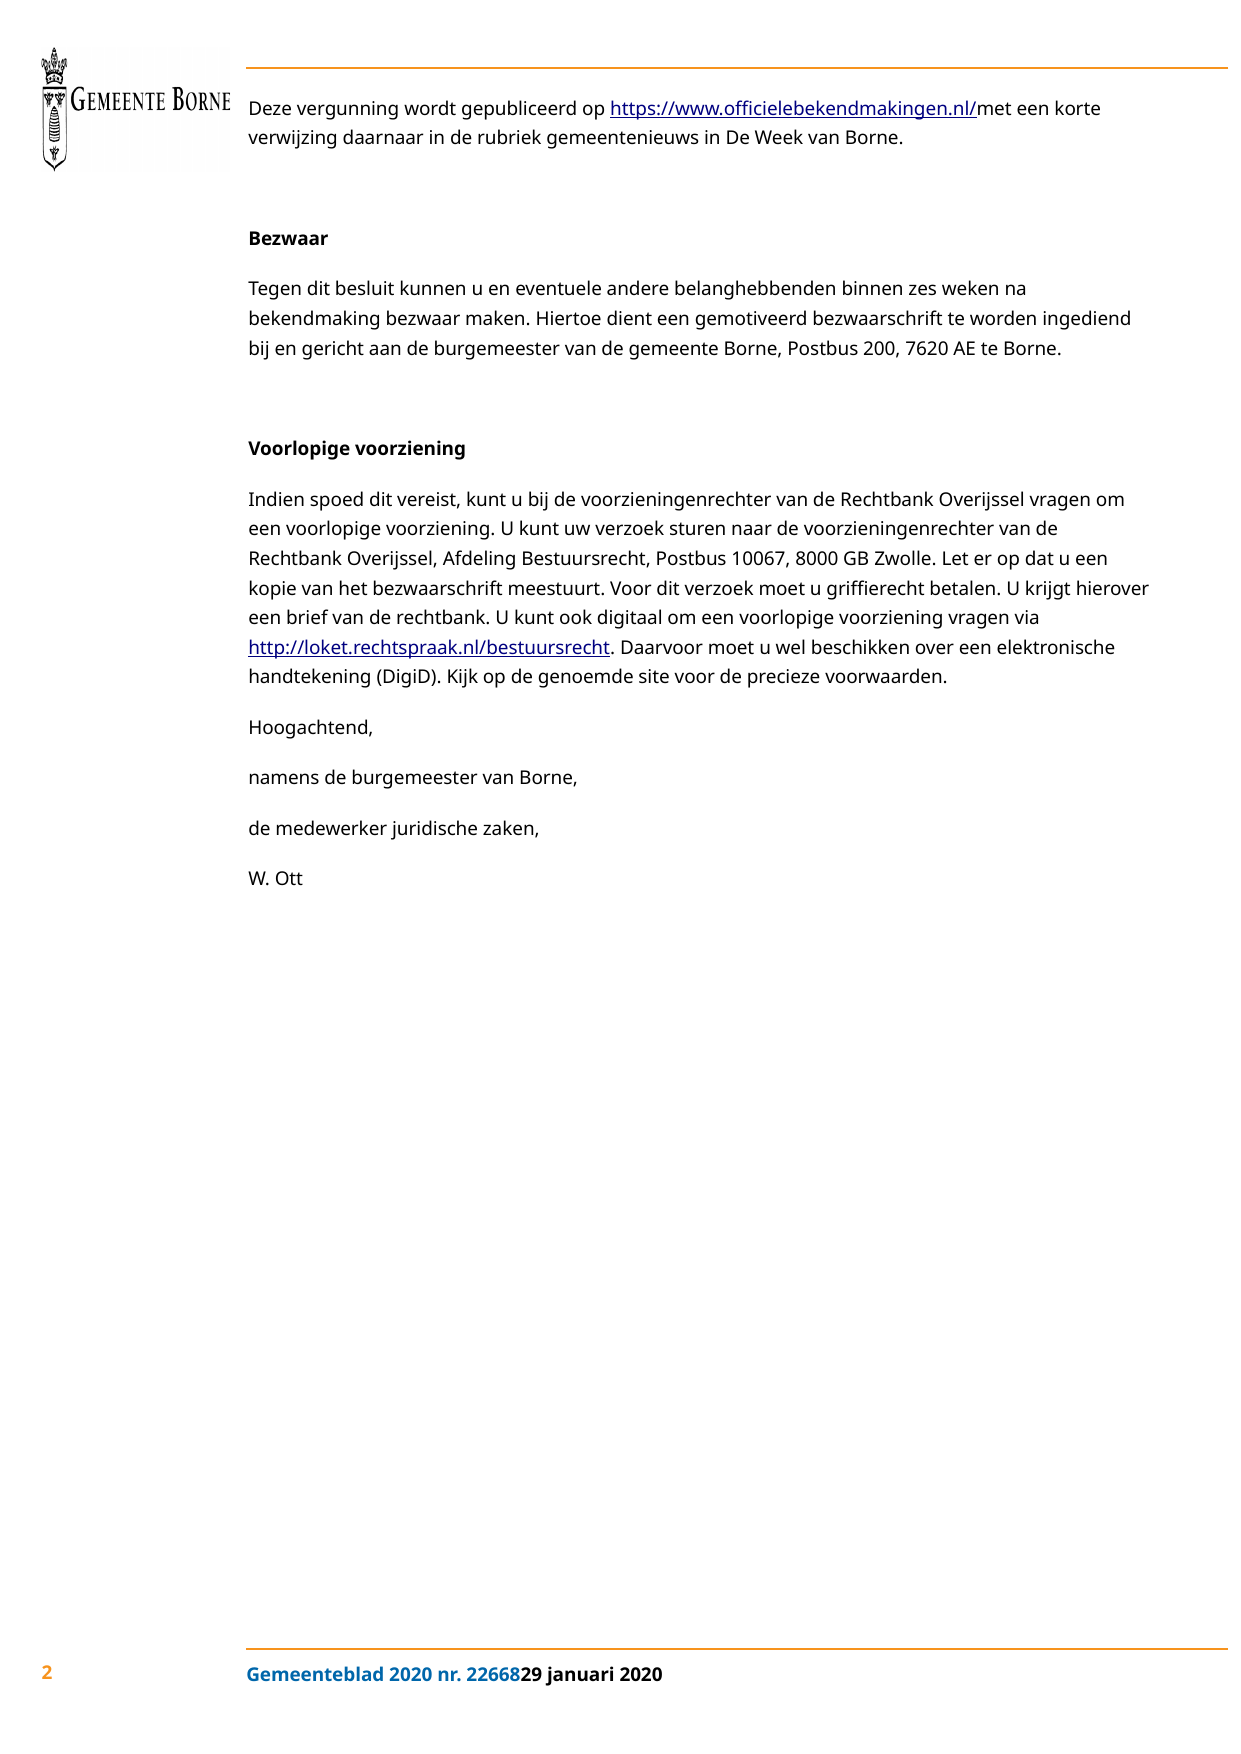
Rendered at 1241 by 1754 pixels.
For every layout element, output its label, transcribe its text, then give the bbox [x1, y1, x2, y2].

text Bezwaar [248, 225, 1152, 251]
text Hoogachtend, [248, 714, 1152, 740]
text Tegen dit besluit kunnen u en eventuele andere belanghebbenden binnen zes weken na bekendmaking bezwaar maken. Hiertoe dient een gemotiveerd bezwaarschrift te worden ingediend bij en gericht aan de burgemeester van de gemeente Borne, Postbus 200, 7620 AE te Borne. [248, 276, 1152, 361]
text W. Ott [248, 865, 1152, 891]
text namens de burgemeester van Borne, [248, 764, 1152, 790]
text Indien spoed dit vereist, kunt u bij de voorzieningenrechter van de Rechtbank Overijssel vragen om een voorlopige voorziening. U kunt uw verzoek sturen naar de voorzieningenrechter van de Rechtbank Overijssel, Afdeling Bestuursrecht, Postbus 10067, 8000 GB Zwolle. Let er op dat u een kopie van het bezwaarschrift meestuurt. Voor dit verzoek moet u griffierecht betalen. U krijgt hierover een brief van de rechtbank. U kunt ook digitaal om een voorlopige voorziening vragen via http://loket.rechtspraak.nl/bestuursrecht. Daarvoor moet u wel beschikken over een elektronische handtekening (DigiD). Kijk op de genoemde site voor de precieze voorwaarden. [248, 486, 1152, 689]
text Deze vergunning wordt gepubliceerd op https://www.officielebekendmakingen.nl/met een korte verwijzing daarnaar in de rubriek gemeentenieuws in De Week van Borne. [248, 95, 1152, 150]
picture [41, 47, 231, 172]
text de medewerker juridische zaken, [248, 815, 1152, 841]
text Voorlopige voorziening [248, 436, 1152, 461]
